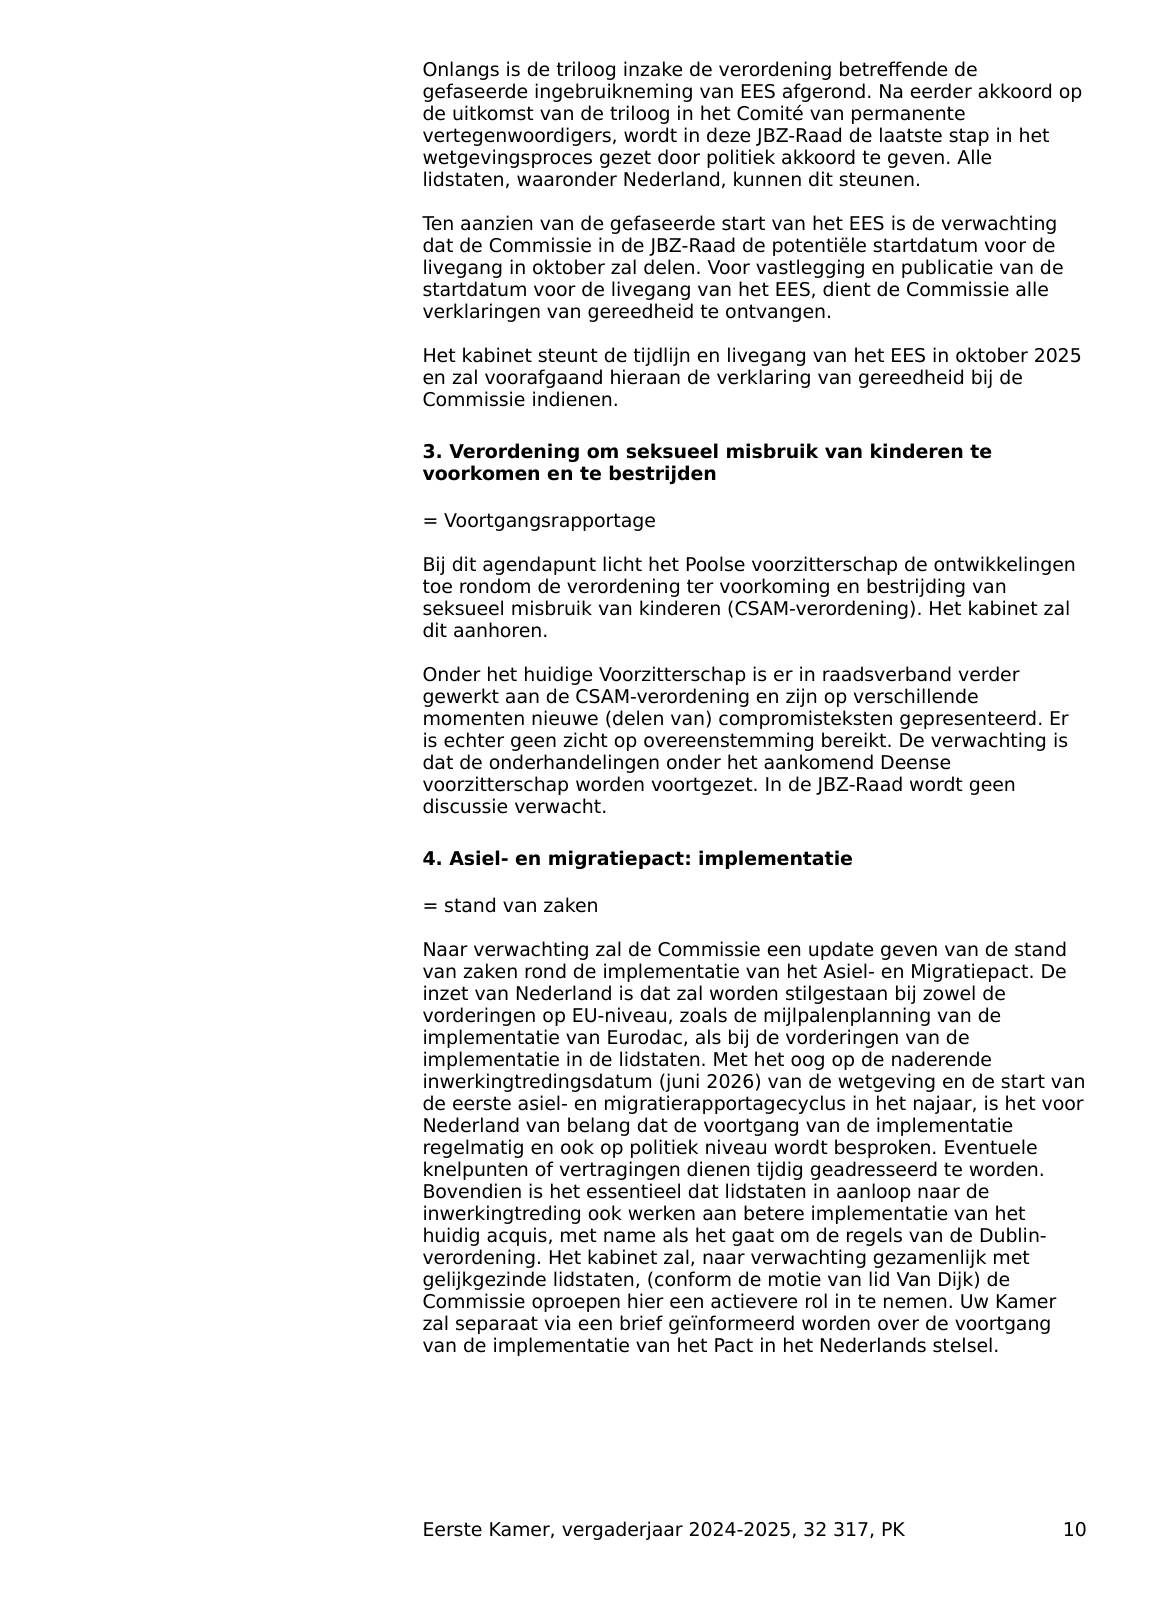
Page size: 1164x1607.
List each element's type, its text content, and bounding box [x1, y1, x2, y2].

text Het kabinet steunt de tijdlijn en livegang van het EES in oktober 2025 en zal voorafgaand hieraan de verklaring van gereedheid bij de Commissie indienen. [422, 345, 1087, 411]
text Onlangs is de triloog inzake de verordening betreffende de gefaseerde ingebruikneming van EES afgerond. Na eerder akkoord op de uitkomst van de triloog in het Comité van permanente vertegenwoordigers, wordt in deze JBZ-Raad de laatste stap in het wetgevingsproces gezet door politiek akkoord te geven. Alle lidstaten, waaronder Nederland, kunnen dit steunen. [422, 59, 1087, 191]
text = stand van zaken [422, 895, 1087, 917]
text Naar verwachting zal de Commissie een update geven van de stand van zaken rond de implementatie van het Asiel- en Migratiepact. De inzet van Nederland is dat zal worden stilgestaan bij zowel de vorderingen op EU-niveau, zoals de mijlpalenplanning van de implementatie van Eurodac, als bij de vorderingen van de implementatie in de lidstaten. Met het oog op de naderende inwerkingtredingsdatum (juni 2026) van de wetgeving en de start van de eerste asiel- en migratierapportagecyclus in het najaar, is het voor Nederland van belang dat de voortgang van de implementatie regelmatig en ook op politiek niveau wordt besproken. Eventuele knelpunten of vertragingen dienen tijdig geadresseerd te worden. Bovendien is het essentieel dat lidstaten in aanloop naar de inwerkingtreding ook werken aan betere implementatie van het huidig acquis, met name als het gaat om de regels van de Dublin-verordening. Het kabinet zal, naar verwachting gezamenlijk met gelijkgezinde lidstaten, (conform de motie van lid Van Dijk) de Commissie oproepen hier een actievere rol in te nemen. Uw Kamer zal separaat via een brief geïnformeerd worden over de voortgang van de implementatie van het Pact in het Nederlands stelsel. [422, 939, 1087, 1357]
text Ten aanzien van de gefaseerde start van het EES is de verwachting dat de Commissie in de JBZ-Raad de potentiële startdatum voor de livegang in oktober zal delen. Voor vastlegging en publicatie van de startdatum voor de livegang van het EES, dient de Commissie alle verklaringen van gereedheid te ontvangen. [422, 213, 1087, 323]
text Bij dit agendapunt licht het Poolse voorzitterschap de ontwikkelingen toe rondom de verordening ter voorkoming en bestrijding van seksueel misbruik van kinderen (CSAM-verordening). Het kabinet zal dit aanhoren. [422, 554, 1087, 642]
text Onder het huidige Voorzitterschap is er in raadsverband verder gewerkt aan de CSAM-verordening en zijn op verschillende momenten nieuwe (delen van) compromisteksten gepresenteerd. Er is echter geen zicht op overeenstemming bereikt. De verwachting is dat de onderhandelingen onder het aankomend Deense voorzitterschap worden voortgezet. In de JBZ-Raad wordt geen discussie verwacht. [422, 664, 1087, 818]
text = Voortgangsrapportage [422, 510, 1087, 532]
subtitle 4. Asiel- en migratiepact: implementatie [422, 848, 1087, 870]
subtitle 3. Verordening om seksueel misbruik van kinderen te voorkomen en te bestrijden [422, 441, 1087, 485]
